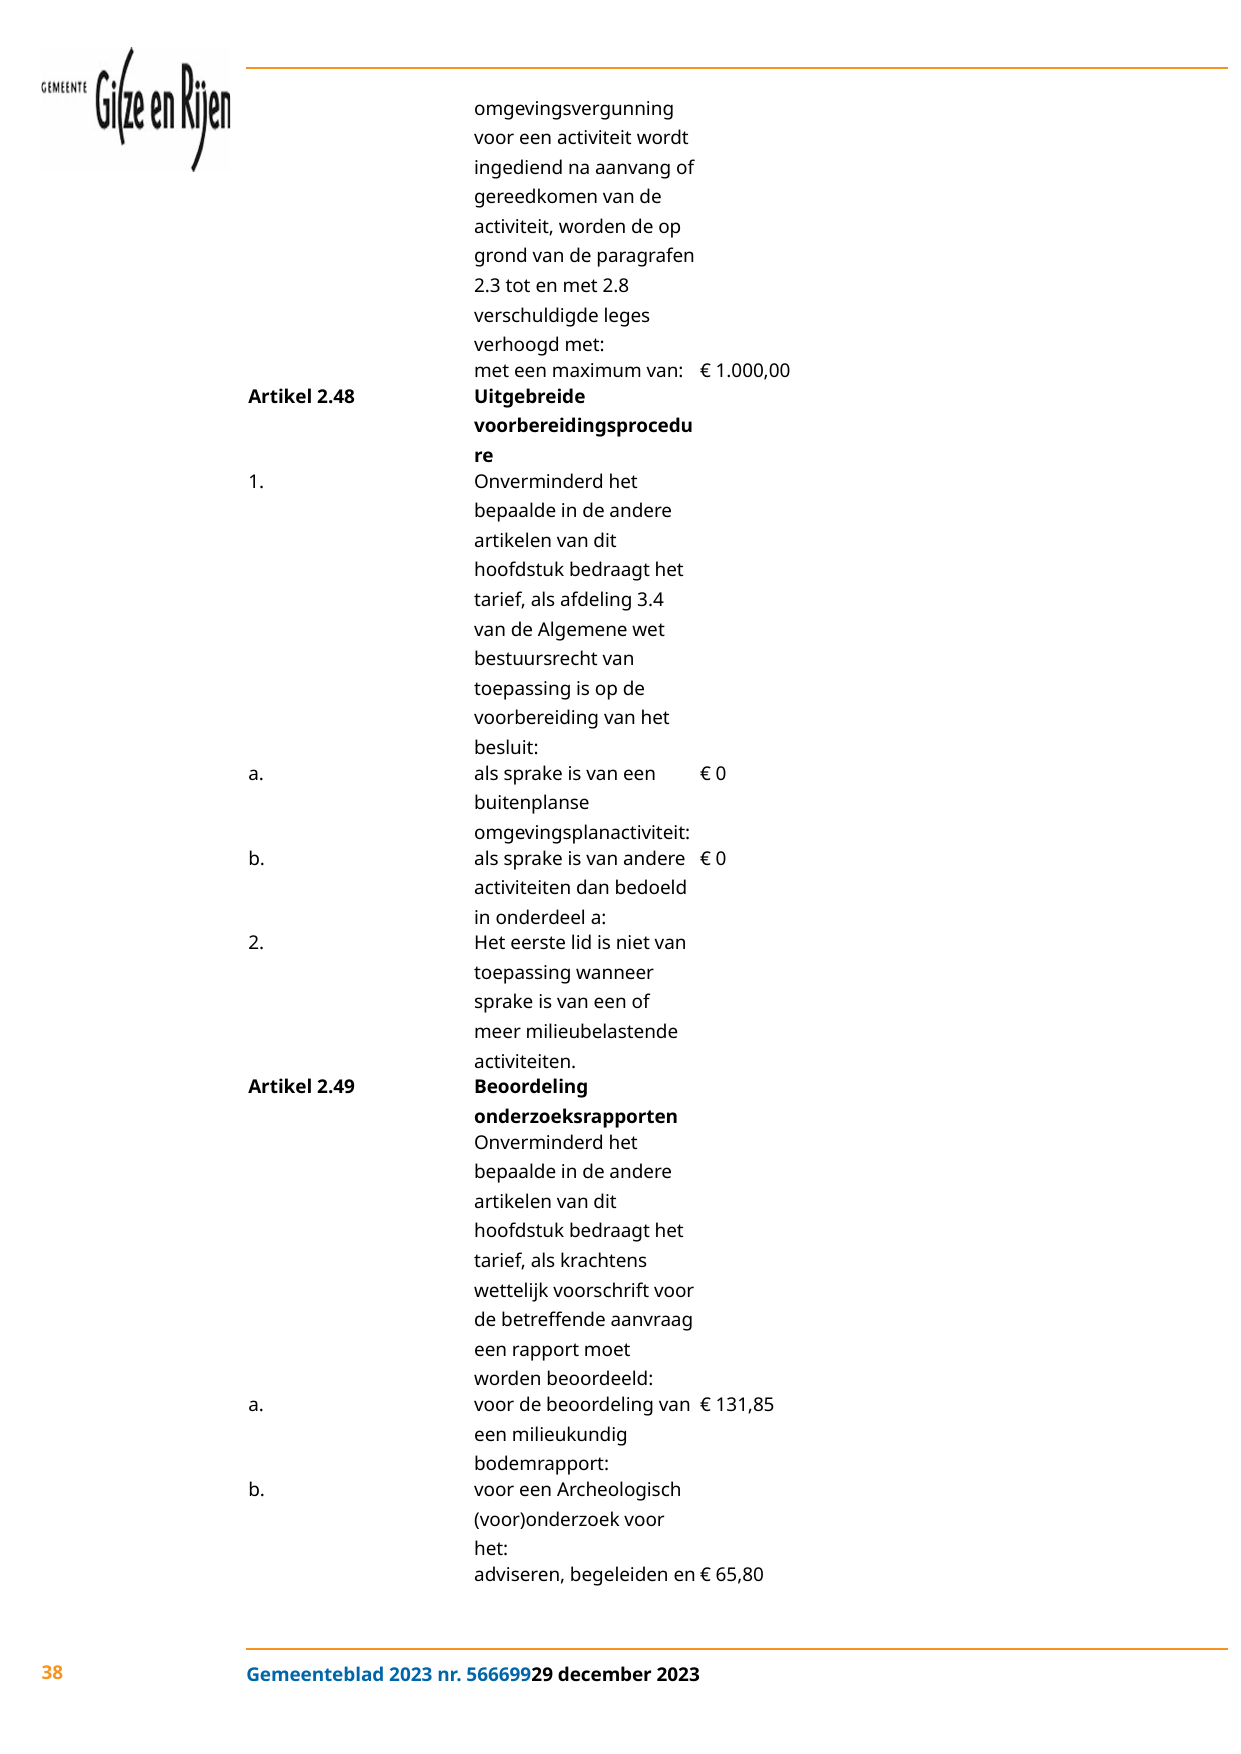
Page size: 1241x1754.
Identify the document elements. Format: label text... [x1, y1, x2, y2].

table_cell a. [248, 1391, 474, 1476]
table_cell als sprake is van andere activiteiten dan bedoeld in onderdeel a: [474, 845, 700, 929]
table_cell Onverminderd het bepaalde in de andere artikelen van dit hoofdstuk bedraagt het tarief, als krachtens wettelijk voorschrift voor de betreffende aanvraag een rapport moet worden beoordeeld: [474, 1129, 700, 1391]
table_cell [700, 1129, 926, 1391]
table_cell € 0 [700, 845, 926, 929]
table_cell [248, 357, 474, 383]
table_cell [700, 383, 926, 468]
table_cell Onverminderd het bepaalde in de andere artikelen van dit hoofdstuk bedraagt het tarief, als afdeling 3.4 van de Algemene wet bestuursrecht van toepassing is op de voorbereiding van het besluit: [474, 468, 700, 760]
table_cell € 1.000,00 [700, 357, 926, 383]
table_cell € 0 [700, 760, 926, 845]
table_cell [700, 930, 926, 1074]
table_cell € 131,85 [700, 1391, 926, 1476]
table_cell [700, 1074, 926, 1129]
table_cell adviseren, begeleiden en [474, 1561, 700, 1587]
table_cell b. [248, 845, 474, 929]
table_cell [700, 468, 926, 760]
table_cell [248, 1129, 474, 1391]
table_cell [248, 1561, 474, 1587]
table_cell a. [248, 760, 474, 845]
table_cell omgevingsvergunning voor een activiteit wordt ingediend na aanvang of gereedkomen van de activiteit, worden de op grond van de paragrafen 2.3 tot en met 2.8 verschuldigde leges verhoogd met: [474, 95, 700, 357]
table_cell [700, 95, 926, 357]
table_cell 1. [248, 468, 474, 760]
table_cell € 65,80 [700, 1561, 926, 1587]
table_cell Het eerste lid is niet van toepassing wanneer sprake is van een of meer milieubelastende activiteiten. [474, 930, 700, 1074]
table_cell met een maximum van: [474, 357, 700, 383]
table_cell voor de beoordeling van een milieukundig bodemrapport: [474, 1391, 700, 1476]
table_cell b. [248, 1476, 474, 1561]
table_cell als sprake is van een buitenplanse omgevingsplanactiviteit: [474, 760, 700, 845]
table_cell Beoordeling onderzoeksrapporten [474, 1074, 700, 1129]
table_cell Artikel 2.48 [248, 383, 474, 468]
table_cell 2. [248, 930, 474, 1074]
table_cell Uitgebreide voorbereidingsprocedure [474, 383, 700, 468]
picture [41, 47, 231, 172]
table_cell [700, 1476, 926, 1561]
table_cell Artikel 2.49 [248, 1074, 474, 1129]
table_cell [248, 95, 474, 357]
table_cell voor een Archeologisch (voor)onderzoek voor het: [474, 1476, 700, 1561]
